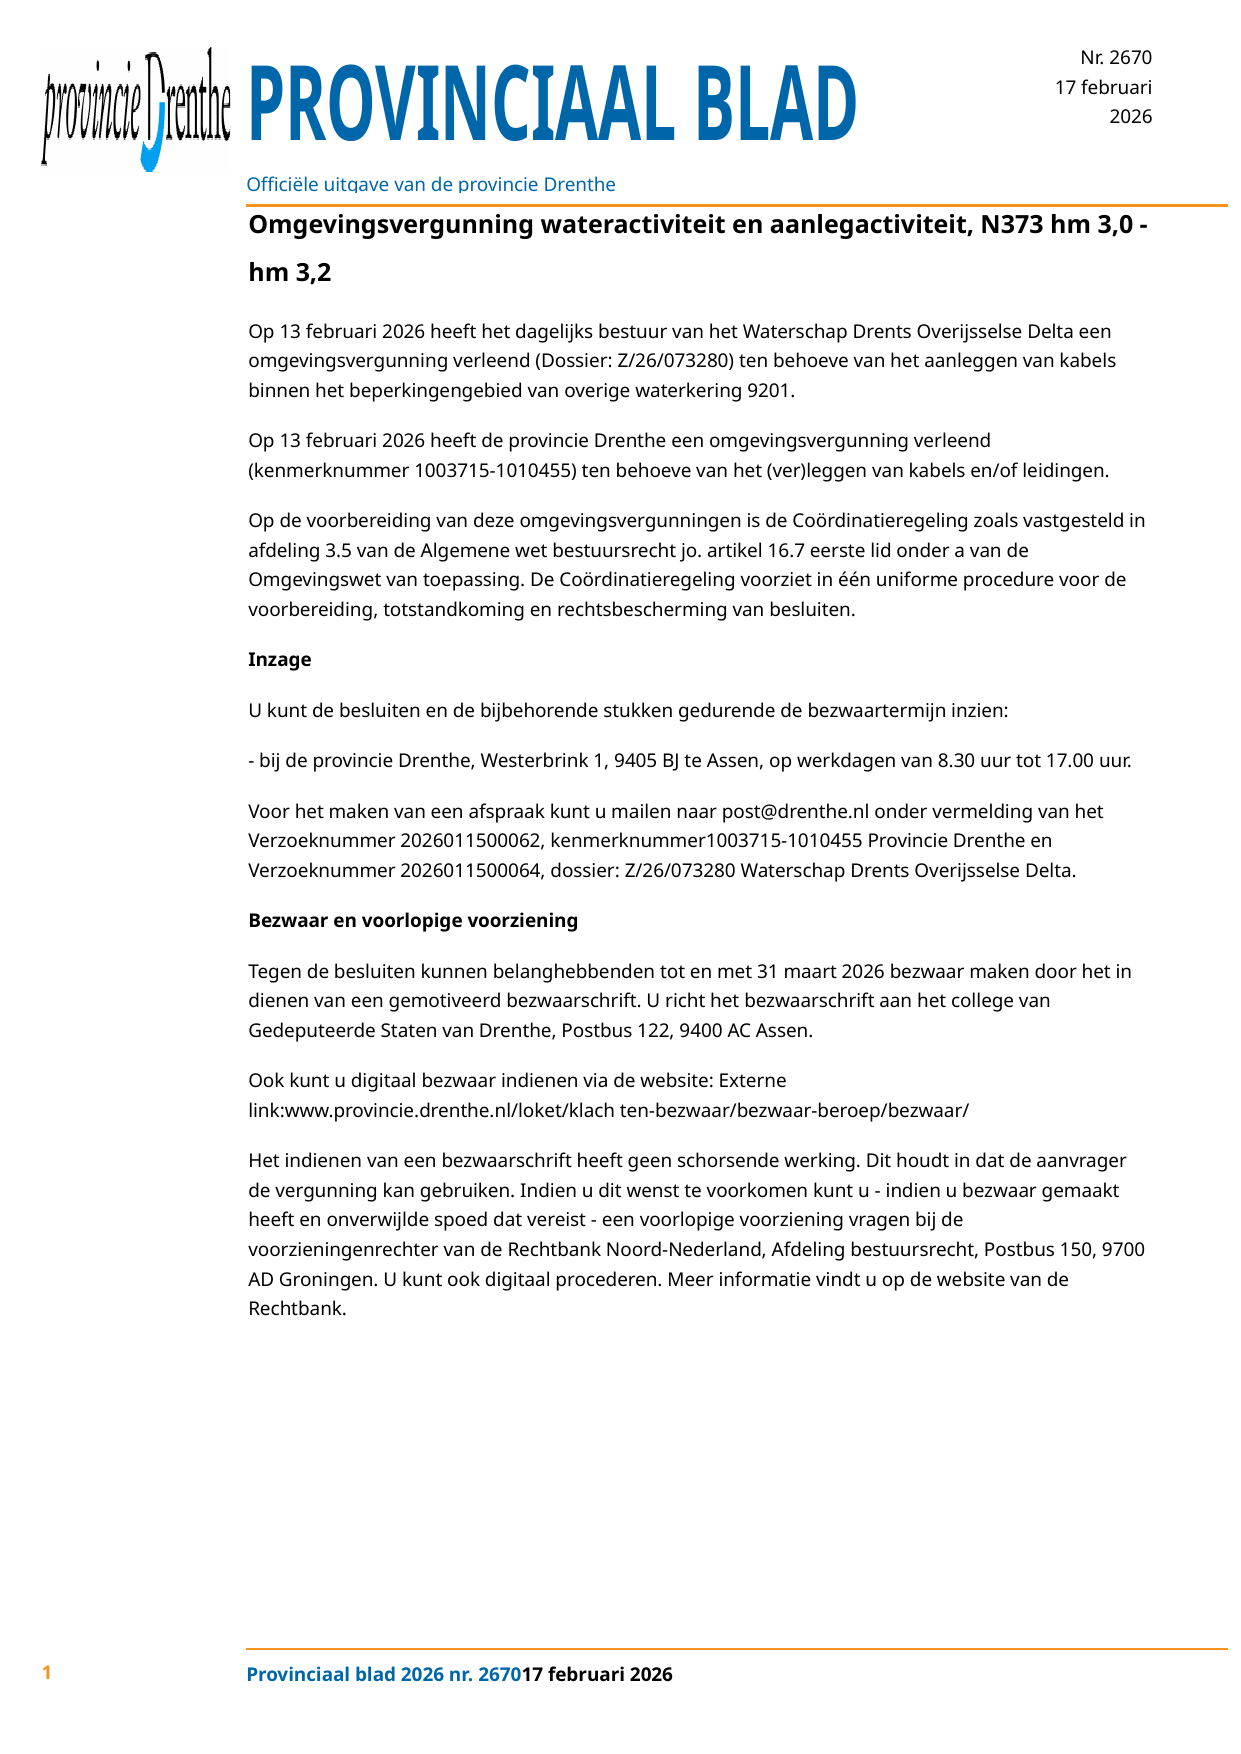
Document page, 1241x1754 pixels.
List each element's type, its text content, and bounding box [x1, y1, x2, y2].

text Ook kunt u digitaal bezwaar indienen via de website: Externe link:www.provincie.drenthe.nl/loket/klach ten-bezwaar/bezwaar-beroep/bezwaar/ [248, 1067, 1152, 1123]
text Op 13 februari 2026 heeft het dagelijks bestuur van het Waterschap Drents Overijsselse Delta een omgevingsvergunning verleend (Dossier: Z/26/073280) ten behoeve van het aanleggen van kabels binnen het beperkingengebied van overige waterkering 9201. [248, 318, 1152, 403]
text Voor het maken van een afspraak kunt u mailen naar post@drenthe.nl onder vermelding van het Verzoeknummer 2026011500062, kenmerknummer1003715-1010455 Provincie Drenthe en Verzoeknummer 2026011500064, dossier: Z/26/073280 Waterschap Drents Overijsselse Delta. [248, 798, 1152, 883]
text Inzage [248, 647, 1152, 672]
text Het indienen van een bezwaarschrift heeft geen schorsende werking. Dit houdt in dat de aanvrager de vergunning kan gebruiken. Indien u dit wenst te voorkomen kunt u - indien u bezwaar gemaakt heeft en onverwijlde spoed dat vereist - een voorlopige voorziening vragen bij de voorzieningenrechter van de Rechtbank Noord-Nederland, Afdeling bestuursrecht, Postbus 150, 9700 AD Groningen. U kunt ook digitaal procederen. Meer informatie vindt u op de website van de Rechtbank. [248, 1147, 1152, 1321]
text Op de voorbereiding van deze omgevingsvergunningen is de Coördinatieregeling zoals vastgesteld in afdeling 3.5 van de Algemene wet bestuursrecht jo. artikel 16.7 eerste lid onder a van de Omgevingswet van toepassing. De Coördinatieregeling voorziet in één uniforme procedure voor de voorbereiding, totstandkoming en rechtsbescherming van besluiten. [248, 507, 1152, 622]
text Op 13 februari 2026 heeft de provincie Drenthe een omgevingsvergunning verleend (kenmerknummer 1003715-1010455) ten behoeve van het (ver)leggen van kabels en/of leidingen. [248, 427, 1152, 483]
picture [41, 47, 231, 172]
text - bij de provincie Drenthe, Westerbrink 1, 9405 BJ te Assen, op werkdagen van 8.30 uur tot 17.00 uur. [248, 747, 1152, 773]
text Bezwaar en voorlopige voorziening [248, 907, 1152, 933]
text U kunt de besluiten en de bijbehorende stukken gedurende de bezwaartermijn inzien: [248, 697, 1152, 723]
text Omgevingsvergunning wateractiviteit en aanlegactiviteit, N373 hm 3,0 - hm 3,2 [248, 207, 1152, 288]
text Tegen de besluiten kunnen belanghebbenden tot en met 31 maart 2026 bezwaar maken door het in dienen van een gemotiveerd bezwaarschrift. U richt het bezwaarschrift aan het college van Gedeputeerde Staten van Drenthe, Postbus 122, 9400 AC Assen. [248, 958, 1152, 1043]
